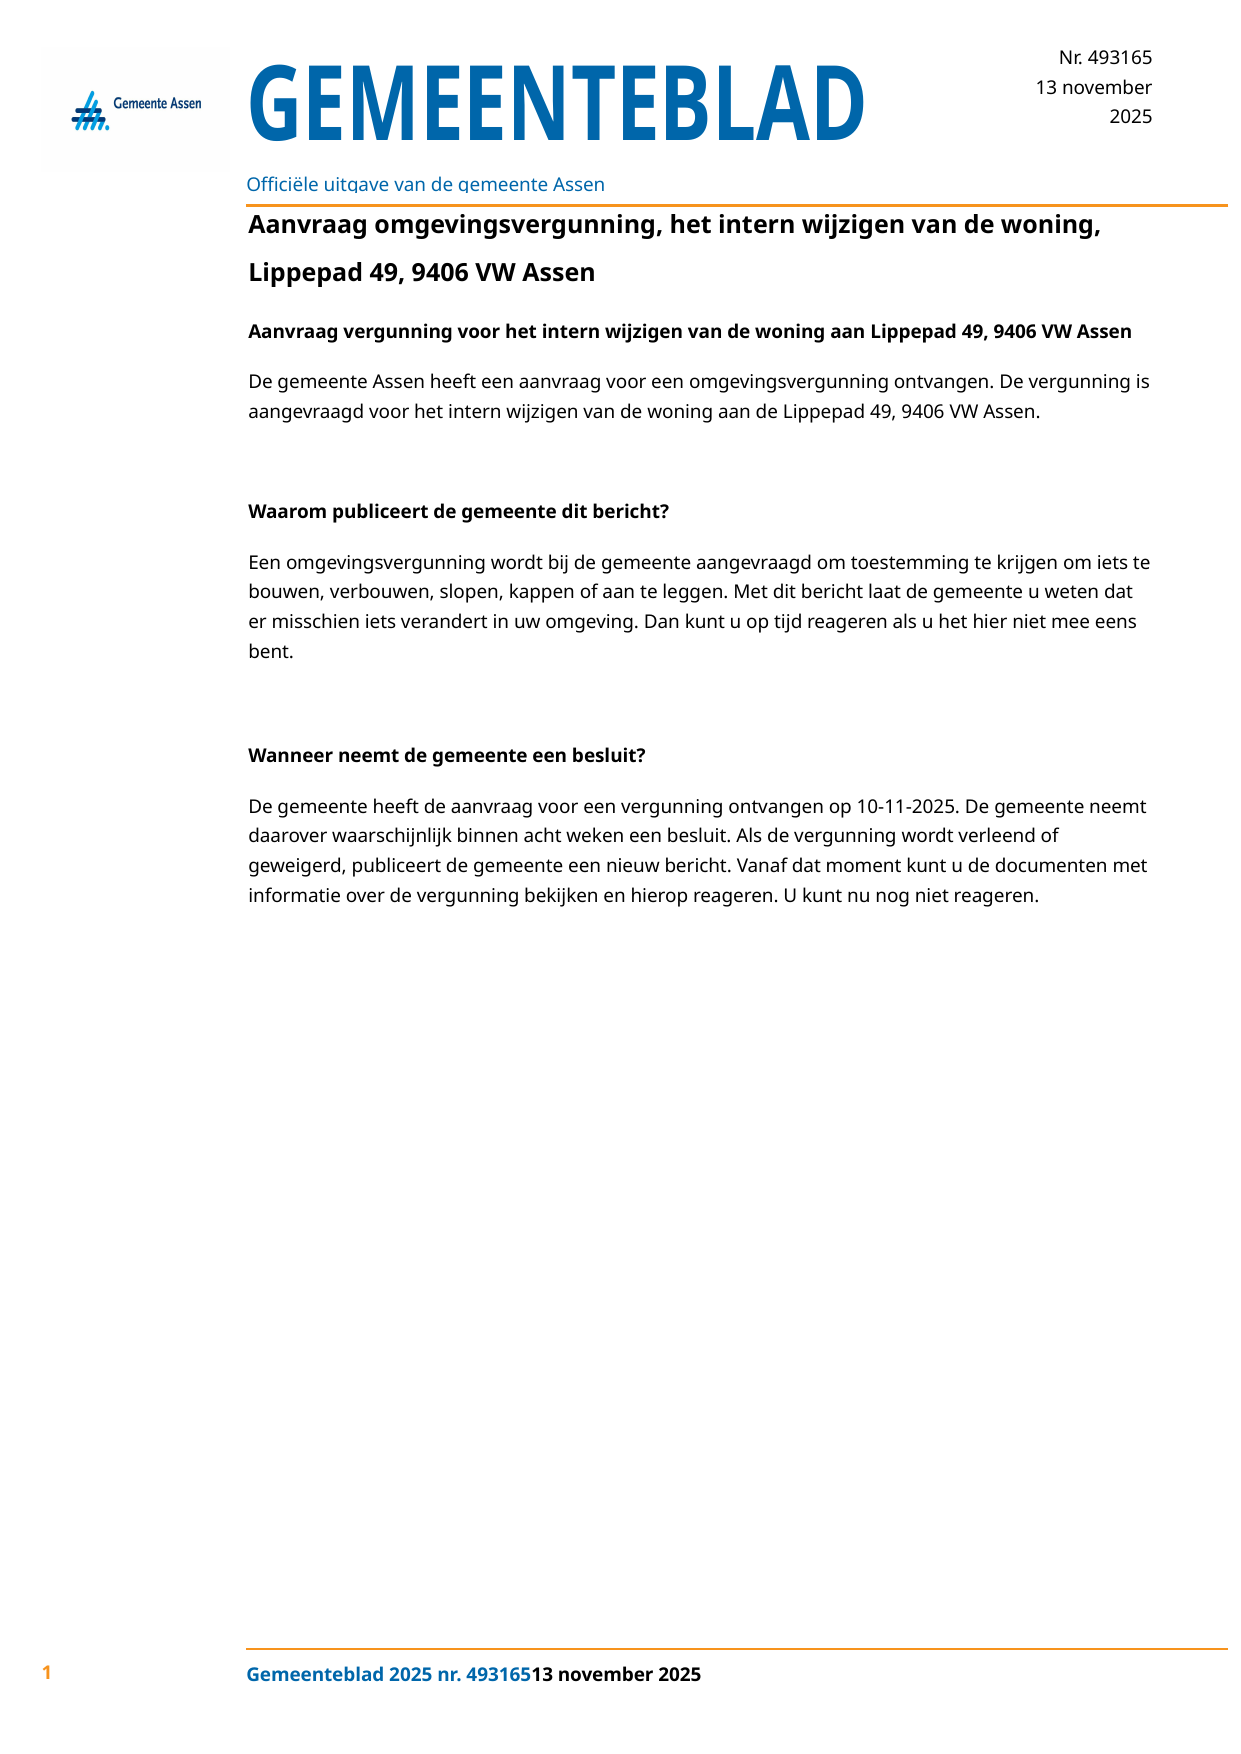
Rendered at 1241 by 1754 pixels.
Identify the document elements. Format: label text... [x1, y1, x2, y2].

picture [41, 47, 231, 172]
text Aanvraag omgevingsvergunning, het intern wijzigen van de woning, Lippepad 49, 9406 VW Assen [248, 207, 1152, 288]
text Waarom publiceert de gemeente dit bericht? [248, 499, 1152, 524]
text De gemeente heeft de aanvraag voor een vergunning ontvangen op 10-11-2025. De gemeente neemt daarover waarschijnlijk binnen acht weken een besluit. Als de vergunning wordt verleend of geweigerd, publiceert de gemeente een nieuw bericht. Vanaf dat moment kunt u de documenten met informatie over de vergunning bekijken en hierop reageren. U kunt nu nog niet reageren. [248, 793, 1152, 908]
text ﻿Wanneer neemt de gemeente een besluit? [248, 739, 1152, 768]
text Aanvraag vergunning voor het intern wijzigen van de woning aan Lippepad 49, 9406 VW Assen [248, 318, 1152, 344]
text Een omgevingsvergunning wordt bij de gemeente aangevraagd om toestemming te krijgen om iets te bouwen, verbouwen, slopen, kappen of aan te leggen. Met dit bericht laat de gemeente u weten dat er misschien iets verandert in uw omgeving. Dan kunt u op tijd reageren als u het hier niet mee eens bent. [248, 549, 1152, 664]
text De gemeente Assen heeft een aanvraag voor een omgevingsvergunning ontvangen. De vergunning is aangevraagd voor het intern wijzigen van de woning aan de Lippepad 49, 9406 VW Assen. [248, 368, 1152, 424]
